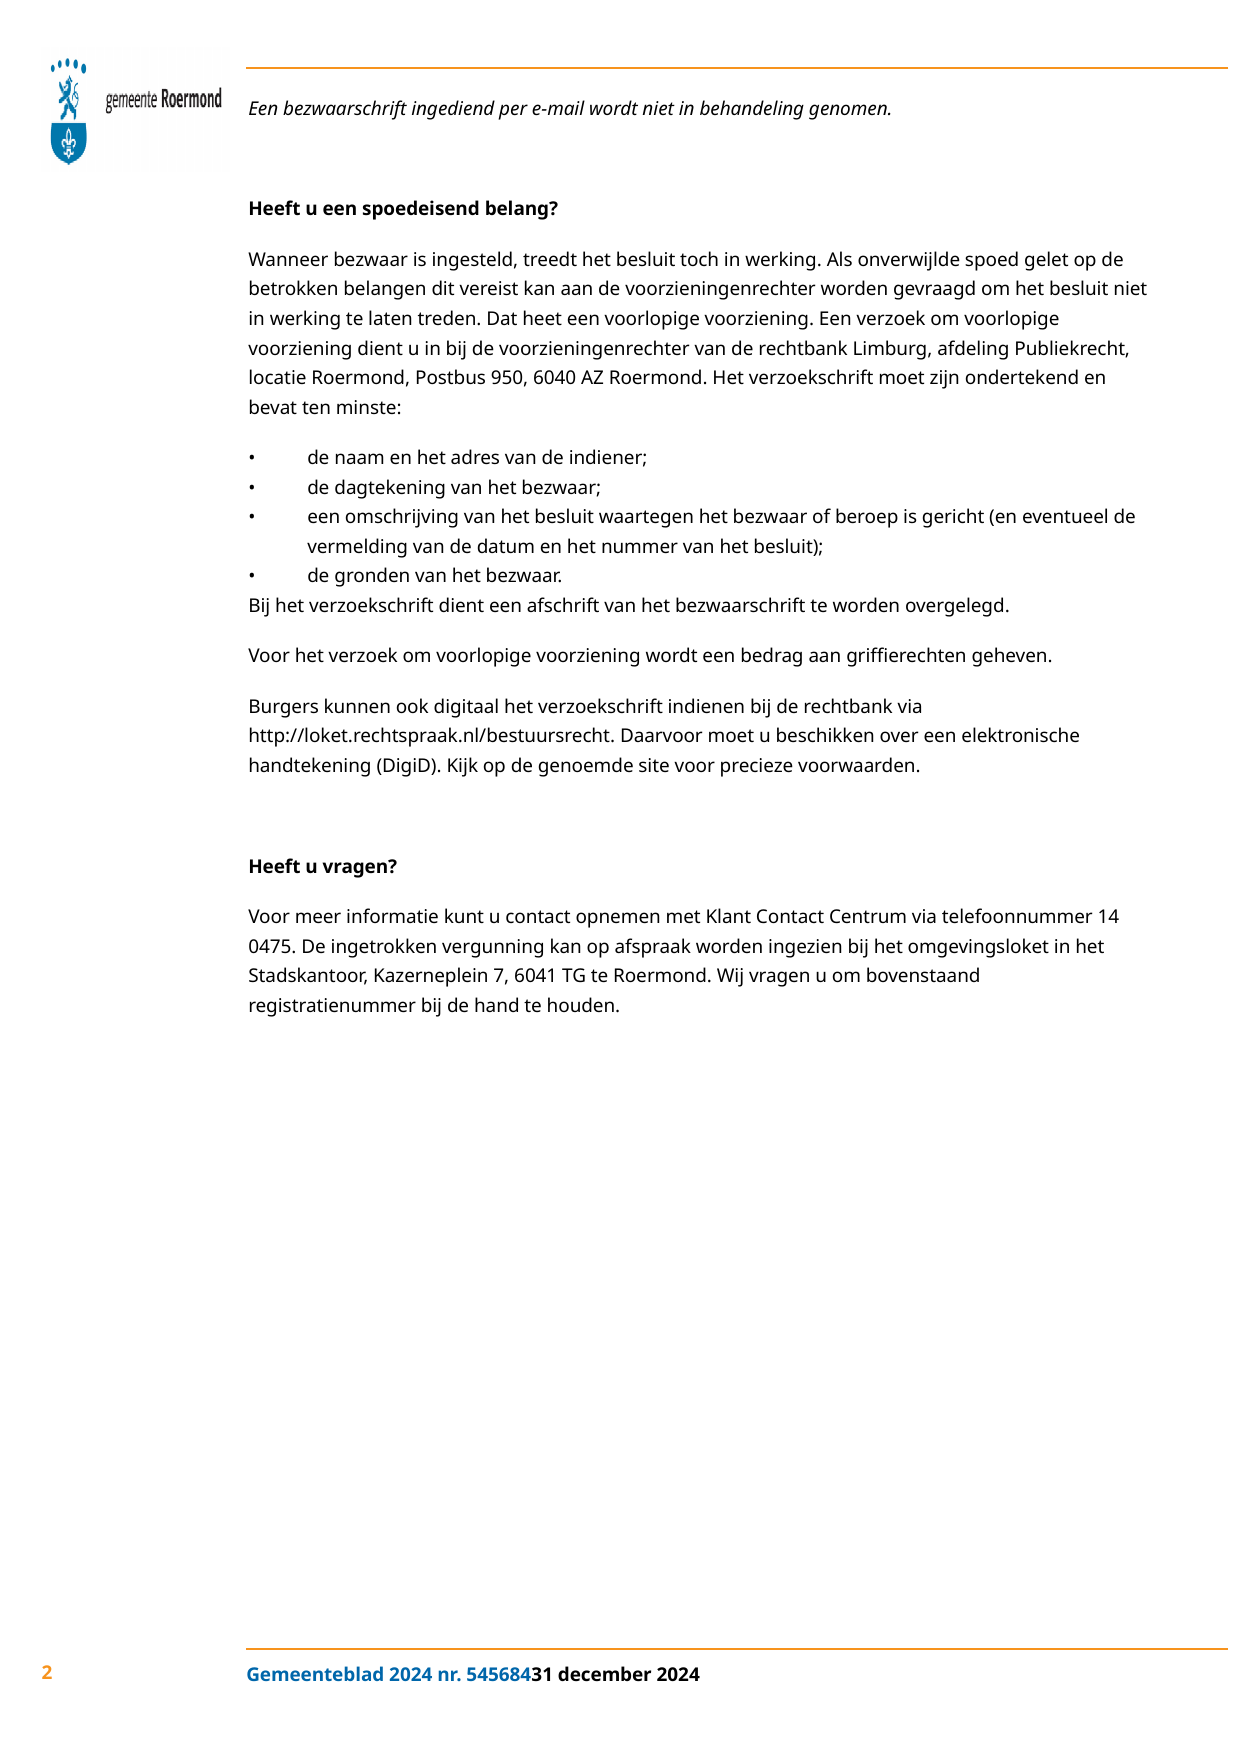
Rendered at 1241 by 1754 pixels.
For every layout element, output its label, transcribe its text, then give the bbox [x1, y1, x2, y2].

text Heeft u vragen? [248, 853, 1152, 879]
text Burgers kunnen ook digitaal het verzoekschrift indienen bij de rechtbank via http://loket.rechtspraak.nl/bestuursrecht. Daarvoor moet u beschikken over een elektronische handtekening (DigiD). Kijk op de genoemde site voor precieze voorwaarden. [248, 693, 1152, 778]
text Voor meer informatie kunt u contact opnemen met Klant Contact Centrum via telefoonnummer 14 0475. De ingetrokken vergunning kan op afspraak worden ingezien bij het omgevingsloket in het Stadskantoor, Kazerneplein 7, 6041 TG te Roermond. Wij vragen u om bovenstaand registratienummer bij de hand te houden. [248, 903, 1152, 1018]
text Een bezwaarschrift ingediend per e-mail wordt niet in behandeling genomen. [248, 95, 1152, 121]
list de naam en het adres van de indiener; [248, 444, 1152, 470]
picture [41, 47, 231, 172]
text Voor het verzoek om voorlopige voorziening wordt een bedrag aan griffierechten geheven. [248, 643, 1152, 668]
list de gronden van het bezwaar. [248, 563, 1152, 588]
text Heeft u een spoedeisend belang? [248, 196, 1152, 221]
text Wanneer bezwaar is ingesteld, treedt het besluit toch in werking. Als onverwijlde spoed gelet op de betrokken belangen dit vereist kan aan de voorzieningenrechter worden gevraagd om het besluit niet in werking te laten treden. Dat heet een voorlopige voorziening. Een verzoek om voorlopige voorziening dient u in bij de voorzieningenrechter van de rechtbank Limburg, afdeling Publiekrecht, locatie Roermond, Postbus 950, 6040 AZ Roermond. Het verzoekschrift moet zijn ondertekend en bevat ten minste: [248, 246, 1152, 420]
list een omschrijving van het besluit waartegen het bezwaar of beroep is gericht (en eventueel de vermelding van de datum en het nummer van het besluit); [248, 503, 1152, 559]
text Bij het verzoekschrift dient een afschrift van het bezwaarschrift te worden overgelegd. [248, 592, 1152, 618]
list de dagtekening van het bezwaar; [248, 474, 1152, 500]
